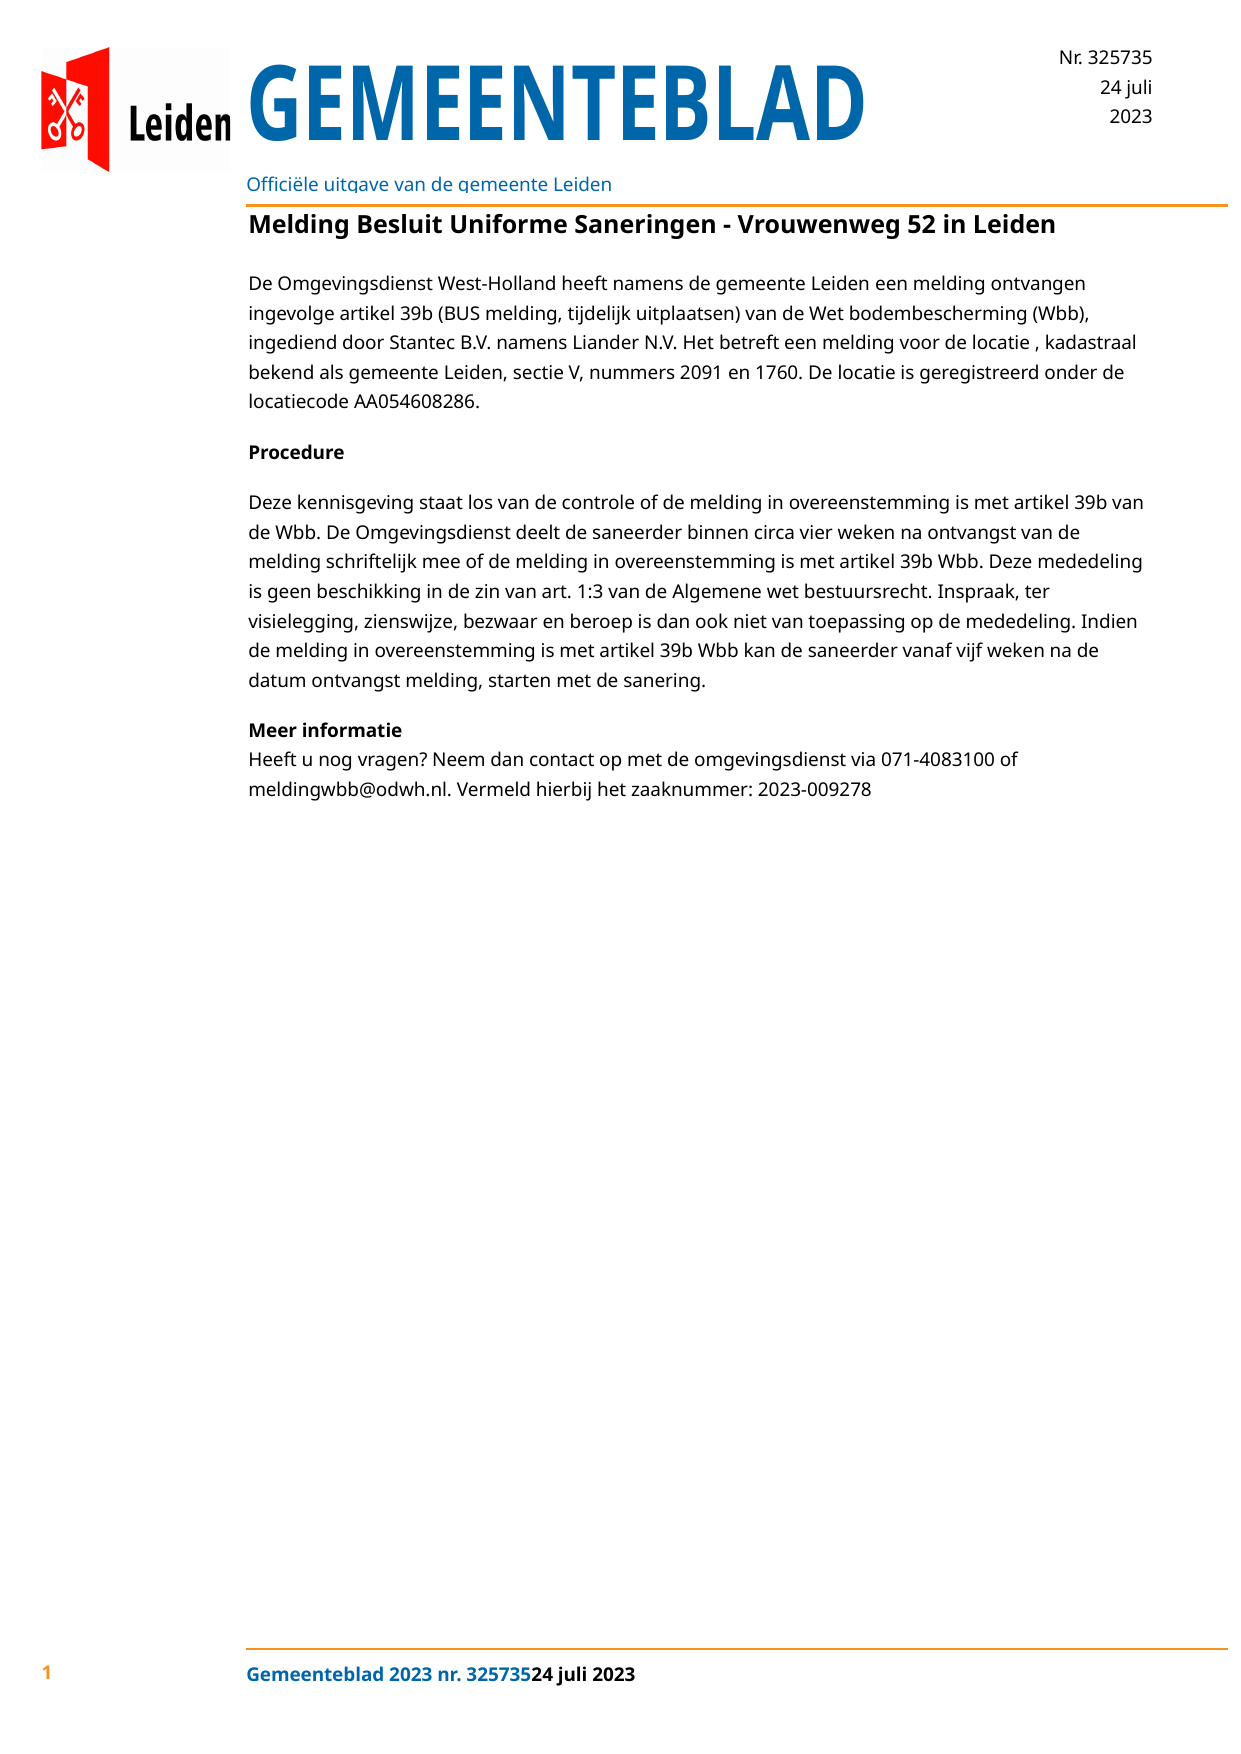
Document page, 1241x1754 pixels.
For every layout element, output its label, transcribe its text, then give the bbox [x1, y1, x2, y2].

text Procedure [248, 439, 1152, 465]
text Heeft u nog vragen? Neem dan contact op met de omgevingsdienst via 071-4083100 of meldingwbb@odwh.nl. Vermeld hierbij het zaaknummer: 2023-009278 [248, 746, 1152, 802]
text De Omgevingsdienst West-Holland heeft namens de gemeente Leiden een melding ontvangen ingevolge artikel 39b (BUS melding, tijdelijk uitplaatsen) van de Wet bodembescherming (Wbb), ingediend door Stantec B.V. namens Liander N.V. Het betreft een melding voor de locatie , kadastraal bekend als gemeente Leiden, sectie V, nummers 2091 en 1760. De locatie is geregistreerd onder de locatiecode AA054608286. [248, 270, 1152, 414]
text Melding Besluit Uniforme Saneringen - Vrouwenweg 52 in Leiden [248, 207, 1152, 241]
text Deze kennisgeving staat los van de controle of de melding in overeenstemming is met artikel 39b van de Wbb. De Omgevingsdienst deelt de saneerder binnen circa vier weken na ontvangst van de melding schriftelijk mee of de melding in overeenstemming is met artikel 39b Wbb. Deze mededeling is geen beschikking in de zin van art. 1:3 van de Algemene wet bestuursrecht. Inspraak, ter visielegging, zienswijze, bezwaar en beroep is dan ook niet van toepassing op de mededeling. Indien de melding in overeenstemming is met artikel 39b Wbb kan de saneerder vanaf vijf weken na de datum ontvangst melding, starten met de sanering. [248, 489, 1152, 693]
table_header Meer informatie [248, 718, 1152, 743]
picture [41, 47, 231, 172]
